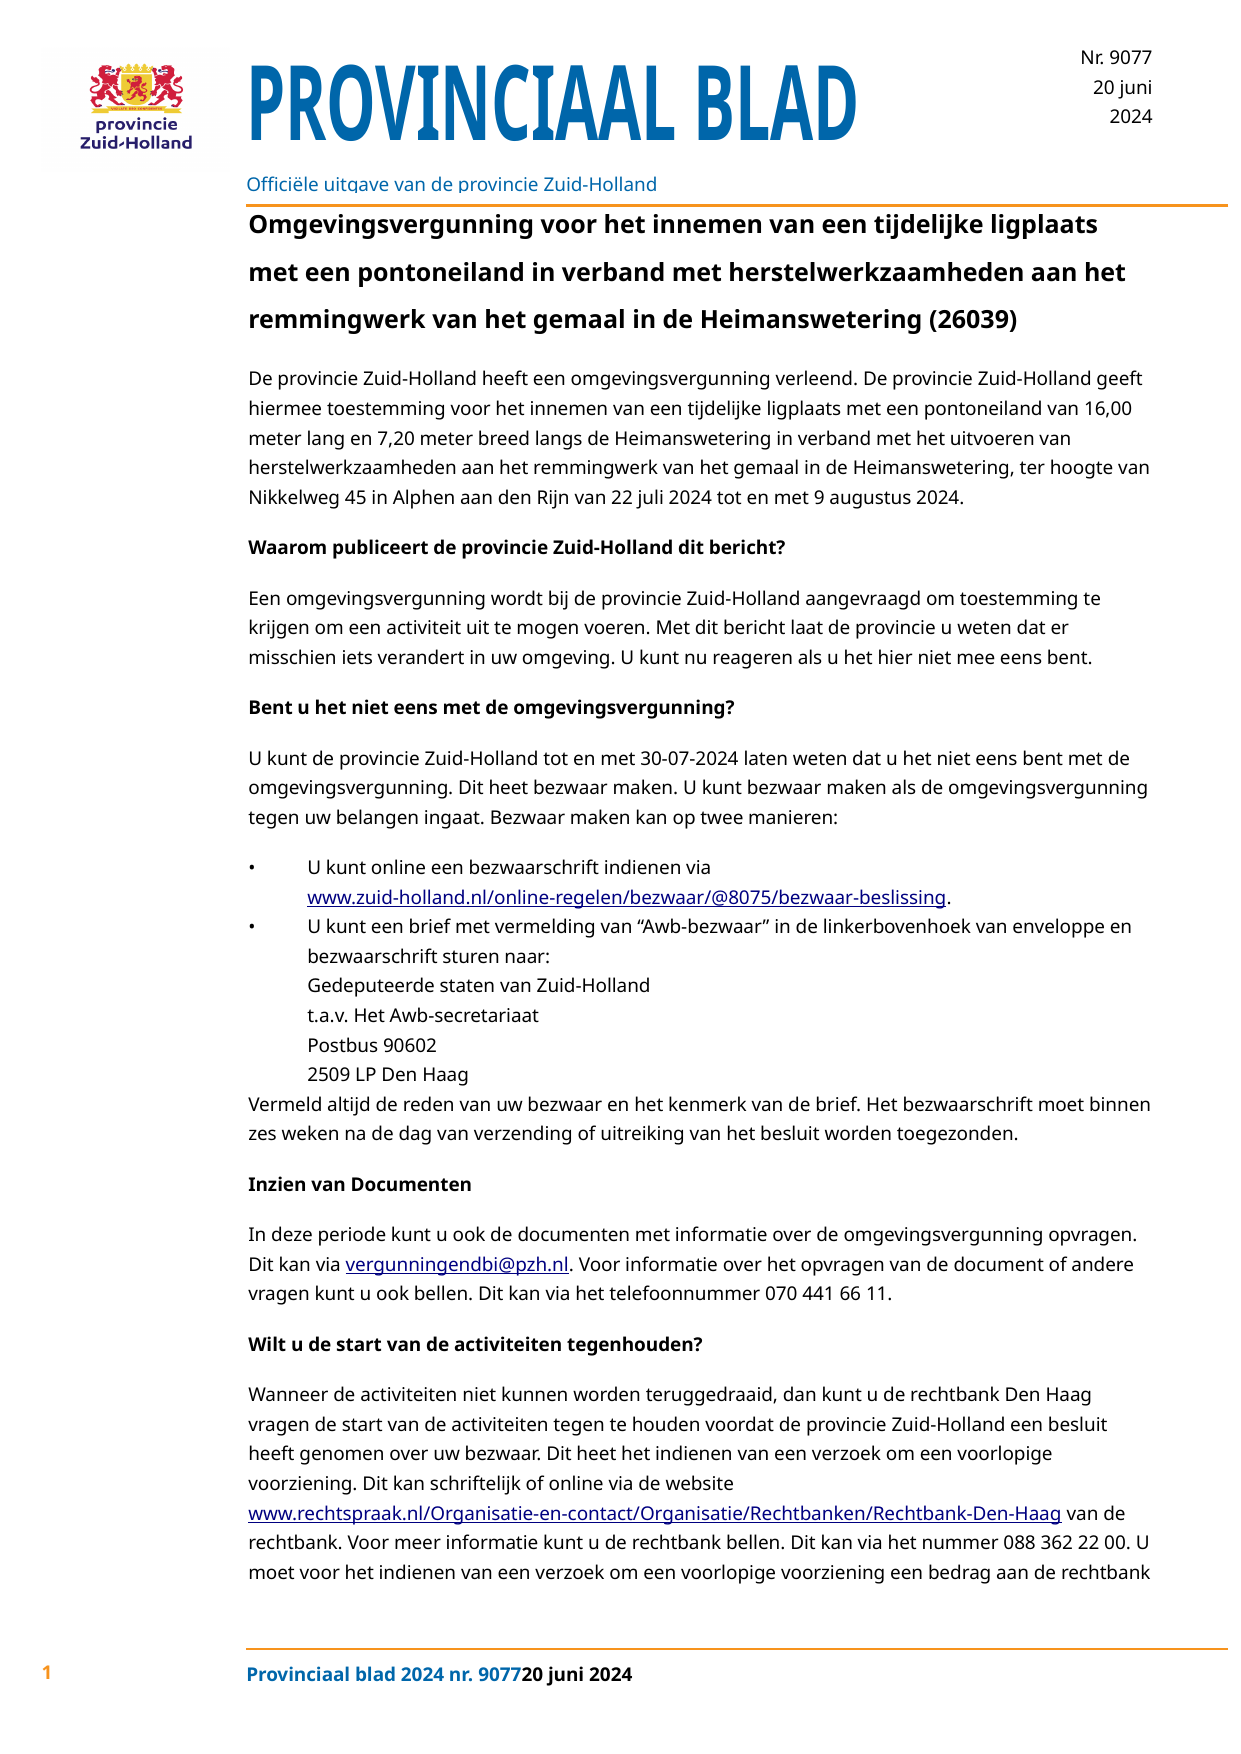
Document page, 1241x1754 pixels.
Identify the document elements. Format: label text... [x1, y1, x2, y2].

text Een omgevingsvergunning wordt bij de provincie Zuid-Holland aangevraagd om toestemming te krijgen om een activiteit uit te mogen voeren. Met dit bericht laat de provincie u weten dat er misschien iets verandert in uw omgeving. U kunt nu reageren als u het hier niet mee eens bent. [248, 585, 1152, 669]
picture [41, 47, 231, 172]
text Bent u het niet eens met de omgevingsvergunning? [248, 694, 1152, 720]
list t.a.v. Het Awb-secretariaat [248, 1002, 1152, 1028]
text Wanneer de activiteiten niet kunnen worden teruggedraaid, dan kunt u de rechtbank Den Haag vragen de start van de activiteiten tegen te houden voordat de provincie Zuid-Holland een besluit heeft genomen over uw bezwaar. Dit heet het indienen van een verzoek om een voorlopige voorziening. Dit kan schriftelijk of online via de website www.rechtspraak.nl/Organisatie-en-contact/Organisatie/Rechtbanken/Rechtbank-Den-Haag van de rechtbank. Voor meer informatie kunt u de rechtbank bellen. Dit kan via het nummer 088 362 22 00. U moet voor het indienen van een verzoek om een voorlopige voorziening een bedrag aan de rechtbank [248, 1381, 1152, 1584]
text De provincie Zuid-Holland heeft een omgevingsvergunning verleend. De provincie Zuid-Holland geeft hiermee toestemming voor het innemen van een tijdelijke ligplaats met een pontoneiland van 16,00 meter lang en 7,20 meter breed langs de Heimanswetering in verband met het uitvoeren van herstelwerkzaamheden aan het remmingwerk van het gemaal in de Heimanswetering, ter hoogte van Nikkelweg 45 in Alphen aan den Rijn van 22 juli 2024 tot en met 9 augustus 2024. [248, 366, 1152, 509]
text Inzien van Documenten [248, 1171, 1152, 1197]
list U kunt een brief met vermelding van “Awb-bezwaar” in de linkerbovenhoek van enveloppe en bezwaarschrift sturen naar: [248, 913, 1152, 969]
list 2509 LP Den Haag [248, 1061, 1152, 1087]
list Postbus 90602 [248, 1032, 1152, 1057]
list U kunt online een bezwaarschrift indienen via www.zuid-holland.nl/online-regelen/bezwaar/@8075/bezwaar-beslissing. [248, 854, 1152, 909]
text Waarom publiceert de provincie Zuid-Holland dit bericht? [248, 534, 1152, 560]
text In deze periode kunt u ook de documenten met informatie over de omgevingsvergunning opvragen. Dit kan via vergunningendbi@pzh.nl. Voor informatie over het opvragen van de document of andere vragen kunt u ook bellen. Dit kan via het telefoonnummer 070 441 66 11. [248, 1221, 1152, 1306]
text U kunt de provincie Zuid-Holland tot en met 30-07-2024 laten weten dat u het niet eens bent met de omgevingsvergunning. Dit heet bezwaar maken. U kunt bezwaar maken als de omgevingsvergunning tegen uw belangen ingaat. Bezwaar maken kan op twee manieren: [248, 745, 1152, 829]
text Wilt u de start van de activiteiten tegenhouden? [248, 1331, 1152, 1357]
text Omgevingsvergunning voor het innemen van een tijdelijke ligplaats met een pontoneiland in verband met herstelwerkzaamheden aan het remmingwerk van het gemaal in de Heimanswetering (26039) [248, 207, 1152, 336]
list Gedeputeerde staten van Zuid-Holland [248, 973, 1152, 998]
text Vermeld altijd de reden van uw bezwaar en het kenmerk van de brief. Het bezwaarschrift moet binnen zes weken na de dag van verzending of uitreiking van het besluit worden toegezonden. [248, 1091, 1152, 1146]
